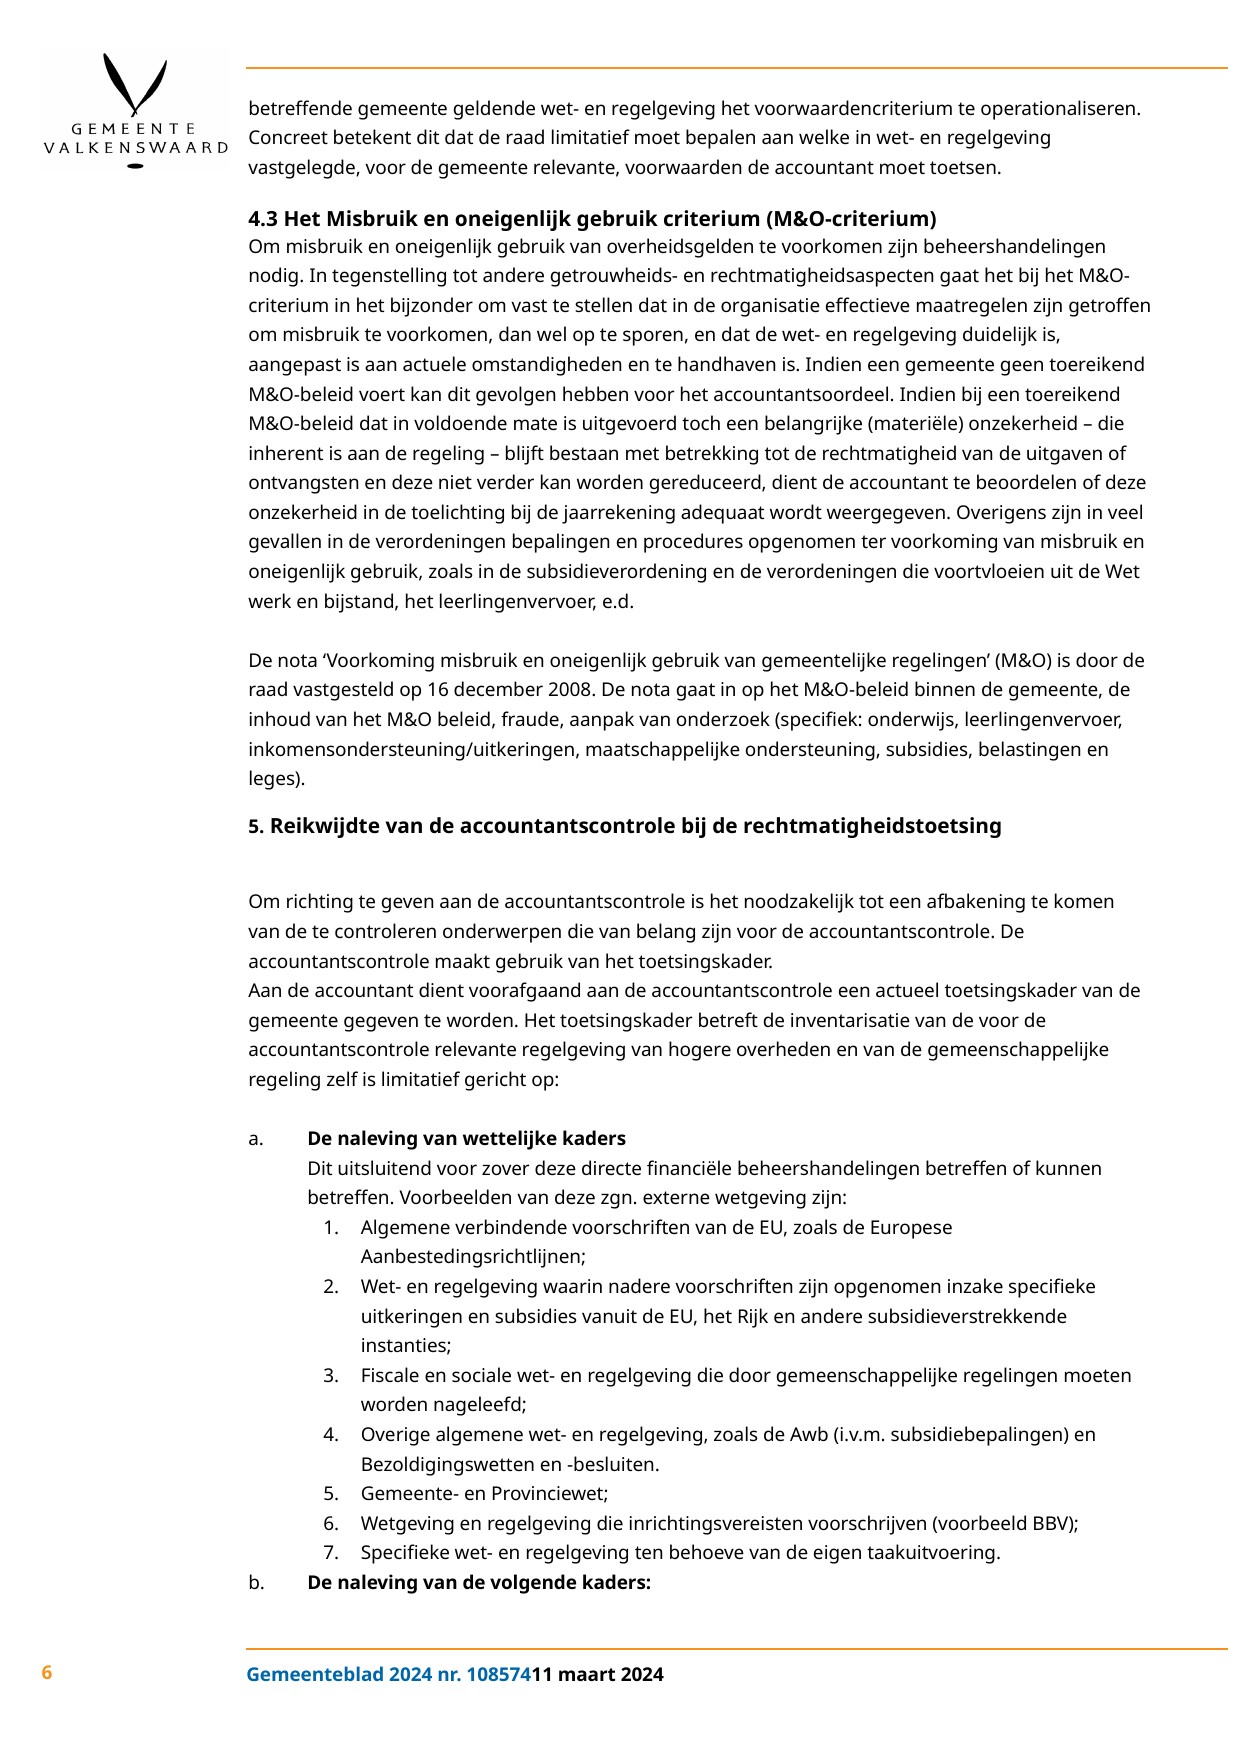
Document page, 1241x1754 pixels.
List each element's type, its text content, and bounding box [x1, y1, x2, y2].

list Fiscale en sociale wet- en regelgeving die door gemeenschappelijke regelingen moeten worden nageleefd; [323, 1362, 1152, 1417]
list Specifieke wet- en regelgeving ten behoeve van de eigen taakuitvoering. [323, 1539, 1152, 1565]
list De naleving van de volgende kaders: [248, 1569, 1152, 1595]
picture [41, 47, 231, 172]
text Aan de accountant dient voorafgaand aan de accountantscontrole een actueel toetsingskader van de gemeente gegeven te worden. Het toetsingskader betreft de inventarisatie van de voor de accountantscontrole relevante regelgeving van hogere overheden en van de gemeenschappelijke regeling zelf is limitatief gericht op: [248, 977, 1152, 1092]
list De naleving van wettelijke kaders [248, 1125, 1152, 1151]
list Wet- en regelgeving waarin nadere voorschriften zijn opgenomen inzake specifieke uitkeringen en subsidies vanuit de EU, het Rijk en andere subsidieverstrekkende instanties; [323, 1273, 1152, 1358]
list Gemeente- en Provinciewet; [323, 1480, 1152, 1506]
list Overige algemene wet- en regelgeving, zoals de Awb (i.v.m. subsidiebepalingen) en Bezoldigingswetten en -besluiten. [323, 1421, 1152, 1476]
text De nota ‘Voorkoming misbruik en oneigenlijk gebruik van gemeentelijke regelingen’ (M&O) is door de raad vastgesteld op 16 december 2008. De nota gaat in op het M&O-beleid binnen de gemeente, de inhoud van het M&O beleid, fraude, aanpak van onderzoek (specifiek: onderwijs, leerlingenvervoer, inkomensondersteuning/uitkeringen, maatschappelijke ondersteuning, subsidies, belastingen en leges). [248, 647, 1152, 791]
list Dit uitsluitend voor zover deze directe financiële beheershandelingen betreffen of kunnen betreffen. Voorbeelden van deze zgn. externe wetgeving zijn: [248, 1155, 1152, 1210]
list Algemene verbindende voorschriften van de EU, zoals de Europese Aanbestedingsrichtlijnen; [323, 1214, 1152, 1269]
text Om misbruik en oneigenlijk gebruik van overheidsgelden te voorkomen zijn beheershandelingen nodig. In tegenstelling tot andere getrouwheids- en rechtmatigheidsaspecten gaat het bij het M&O-criterium in het bijzonder om vast te stellen dat in de organisatie effectieve maatregelen zijn getroffen om misbruik te voorkomen, dan wel op te sporen, en dat de wet- en regelgeving duidelijk is, aangepast is aan actuele omstandigheden en te handhaven is. Indien een gemeente geen toereikend M&O-beleid voert kan dit gevolgen hebben voor het accountantsoordeel. Indien bij een toereikend M&O-beleid dat in voldoende mate is uitgevoerd toch een belangrijke (materiële) onzekerheid – die inherent is aan de regeling – blijft bestaan met betrekking tot de rechtmatigheid van de uitgaven of ontvangsten en deze niet verder kan worden gereduceerd, dient de accountant te beoordelen of deze onzekerheid in de toelichting bij de jaarrekening adequaat wordt weergegeven. Overigens zijn in veel gevallen in de verordeningen bepalingen en procedures opgenomen ter voorkoming van misbruik en oneigenlijk gebruik, zoals in de subsidieverordening en de verordeningen die voortvloeien uit de Wet werk en bijstand, het leerlingenvervoer, e.d. [248, 233, 1152, 613]
text 4.3 Het Misbruik en oneigenlijk gebruik criterium (M&O-criterium) [248, 204, 1152, 233]
text Om richting te geven aan de accountantscontrole is het noodzakelijk tot een afbakening te komen van de te controleren onderwerpen die van belang zijn voor de accountantscontrole. De accountantscontrole maakt gebruik van het toetsingskader. [248, 889, 1152, 973]
text betreffende gemeente geldende wet- en regelgeving het voorwaardencriterium te operationaliseren. Concreet betekent dit dat de raad limitatief moet bepalen aan welke in wet- en regelgeving vastgelegde, voor de gemeente relevante, voorwaarden de accountant moet toetsen. [248, 95, 1152, 180]
text 5. Reikwijdte van de accountantscontrole bij de rechtmatigheidstoetsing [248, 811, 1152, 839]
list Wetgeving en regelgeving die inrichtingsvereisten voorschrijven (voorbeeld BBV); [323, 1510, 1152, 1536]
